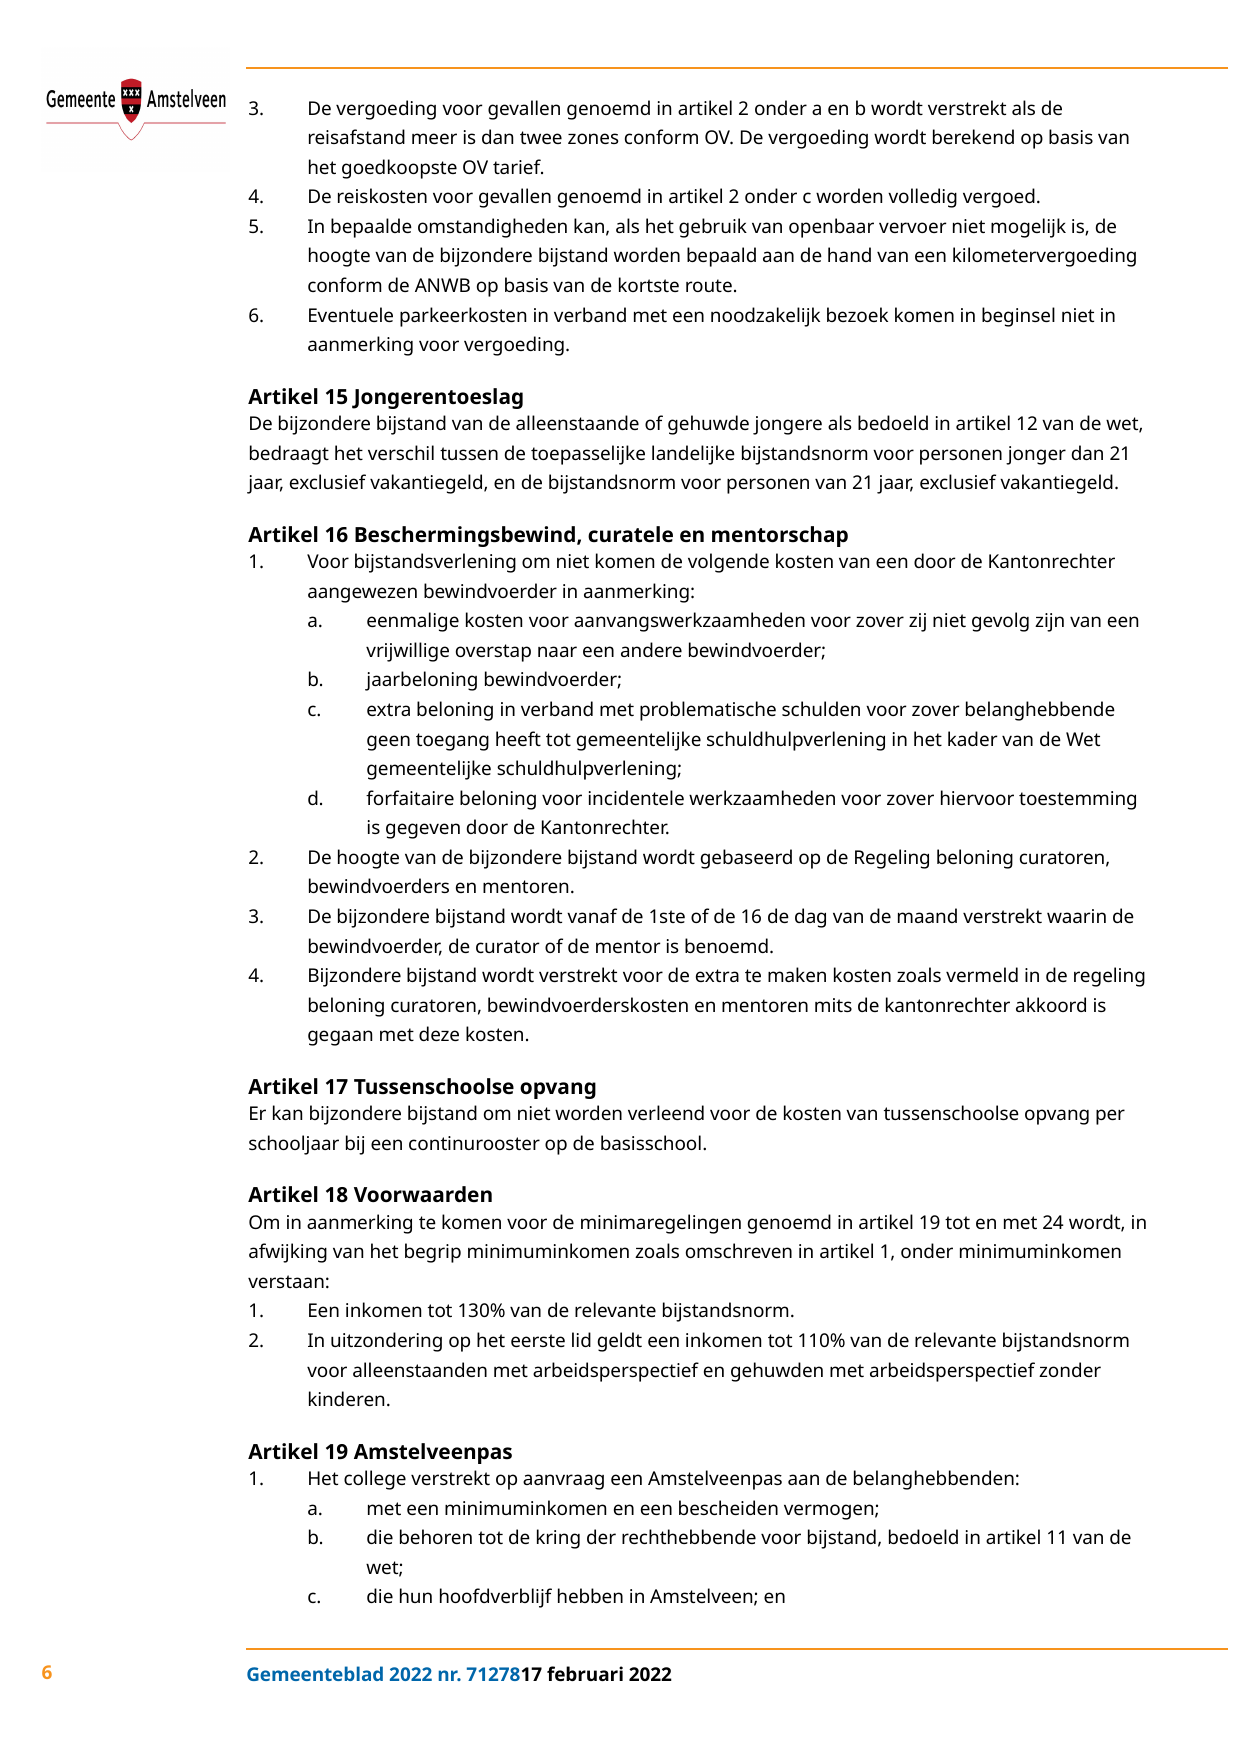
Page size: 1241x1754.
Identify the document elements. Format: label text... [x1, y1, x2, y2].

list die hun hoofdverblijf hebben in Amstelveen; en [307, 1584, 1152, 1609]
list De reiskosten voor gevallen genoemd in artikel 2 onder c worden volledig vergoed. [248, 183, 1152, 209]
list Eventuele parkeerkosten in verband met een noodzakelijk bezoek komen in beginsel niet in aanmerking voor vergoeding. [248, 302, 1152, 357]
picture [41, 47, 231, 172]
text Om in aanmerking te komen voor de minimaregelingen genoemd in artikel 19 tot en met 24 wordt, in afwijking van het begrip minimuminkomen zoals omschreven in artikel 1, onder minimuminkomen verstaan: [248, 1209, 1152, 1294]
list forfaitaire beloning voor incidentele werkzaamheden voor zover hiervoor toestemming is gegeven door de Kantonrechter. [307, 785, 1152, 840]
list In bepaalde omstandigheden kan, als het gebruik van openbaar vervoer niet mogelijk is, de hoogte van de bijzondere bijstand worden bepaald aan de hand van een kilometervergoeding conform de ANWB op basis van de kortste route. [248, 213, 1152, 298]
list De hoogte van de bijzondere bijstand wordt gebaseerd op de Regeling beloning curatoren, bewindvoerders en mentoren. [248, 844, 1152, 899]
text Er kan bijzondere bijstand om niet worden verleend voor de kosten van tussenschoolse opvang per schooljaar bij een continurooster op de basisschool. [248, 1101, 1152, 1156]
text De bijzondere bijstand van de alleenstaande of gehuwde jongere als bedoeld in artikel 12 van de wet, bedraagt het verschil tussen de toepasselijke landelijke bijstandsnorm voor personen jonger dan 21 jaar, exclusief vakantiegeld, en de bijstandsnorm voor personen van 21 jaar, exclusief vakantiegeld. [248, 410, 1152, 495]
list met een minimuminkomen en een bescheiden vermogen; [307, 1495, 1152, 1521]
list Voor bijstandsverlening om niet komen de volgende kosten van een door de Kantonrechter aangewezen bewindvoerder in aanmerking: [248, 548, 1152, 604]
list Een inkomen tot 130% van de relevante bijstandsnorm. [248, 1298, 1152, 1323]
text Artikel 19 Amstelveenpas [248, 1437, 1152, 1465]
list eenmalige kosten voor aanvangswerkzaamheden voor zover zij niet gevolg zijn van een vrijwillige overstap naar een andere bewindvoerder; [307, 607, 1152, 663]
list die behoren tot de kring der rechthebbende voor bijstand, bedoeld in artikel 11 van de wet; [307, 1524, 1152, 1580]
list De vergoeding voor gevallen genoemd in artikel 2 onder a en b wordt verstrekt als de reisafstand meer is dan twee zones conform OV. De vergoeding wordt berekend op basis van het goedkoopste OV tarief. [248, 95, 1152, 180]
list extra beloning in verband met problematische schulden voor zover belanghebbende geen toegang heeft tot gemeentelijke schuldhulpverlening in het kader van de Wet gemeentelijke schuldhulpverlening; [307, 696, 1152, 781]
text Artikel 17 Tussenschoolse opvang [248, 1072, 1152, 1101]
text Artikel 18 Voorwaarden [248, 1181, 1152, 1209]
list Het college verstrekt op aanvraag een Amstelveenpas aan de belanghebbenden: [248, 1465, 1152, 1491]
text Artikel 15 Jongerentoeslag [248, 382, 1152, 410]
list De bijzondere bijstand wordt vanaf de 1ste of de 16 de dag van de maand verstrekt waarin de bewindvoerder, de curator of de mentor is benoemd. [248, 903, 1152, 959]
list Bijzondere bijstand wordt verstrekt voor de extra te maken kosten zoals vermeld in de regeling beloning curatoren, bewindvoerderskosten en mentoren mits de kantonrechter akkoord is gegaan met deze kosten. [248, 962, 1152, 1047]
list In uitzondering op het eerste lid geldt een inkomen tot 110% van de relevante bijstandsnorm voor alleenstaanden met arbeidsperspectief en gehuwden met arbeidsperspectief zonder kinderen. [248, 1327, 1152, 1412]
list jaarbeloning bewindvoerder; [307, 667, 1152, 692]
text Artikel 16 Beschermingsbewind, curatele en mentorschap [248, 520, 1152, 548]
